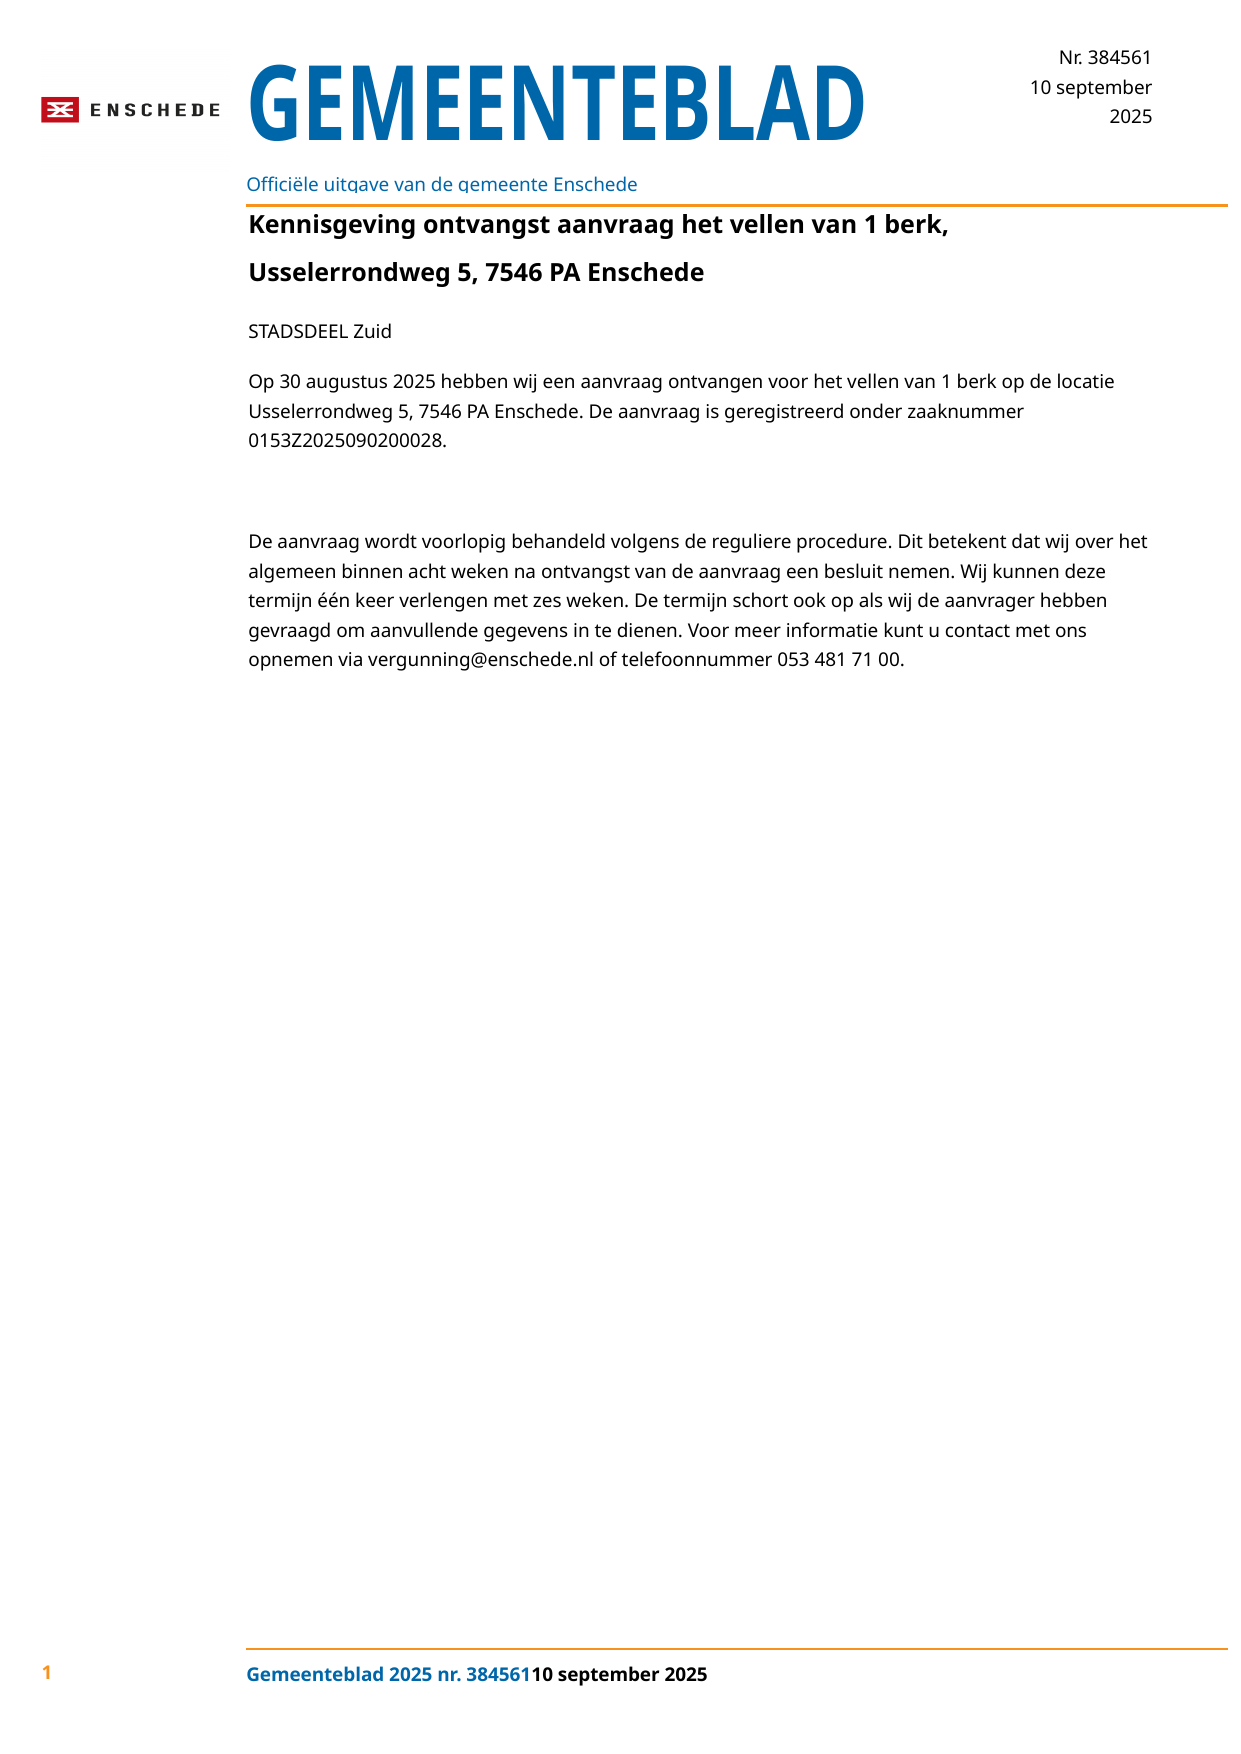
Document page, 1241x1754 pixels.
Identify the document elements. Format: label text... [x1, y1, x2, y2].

text De aanvraag wordt voorlopig behandeld volgens de reguliere procedure. Dit betekent dat wij over het algemeen binnen acht weken na ontvangst van de aanvraag een besluit nemen. Wij kunnen deze termijn één keer verlengen met zes weken. De termijn schort ook op als wij de aanvrager hebben gevraagd om aanvullende gegevens in te dienen. Voor meer informatie kunt u contact met ons opnemen via vergunning@enschede.nl of telefoonnummer 053 481 71 00. [248, 528, 1152, 672]
picture [41, 47, 231, 172]
text STADSDEEL Zuid [248, 318, 1152, 344]
text Kennisgeving ontvangst aanvraag het vellen van 1 berk, Usselerrondweg 5, 7546 PA Enschede [248, 207, 1152, 288]
text Op 30 augustus 2025 hebben wij een aanvraag ontvangen voor het vellen van 1 berk op de locatie Usselerrondweg 5, 7546 PA Enschede. De aanvraag is geregistreerd onder zaaknummer 0153Z2025090200028. [248, 368, 1152, 453]
